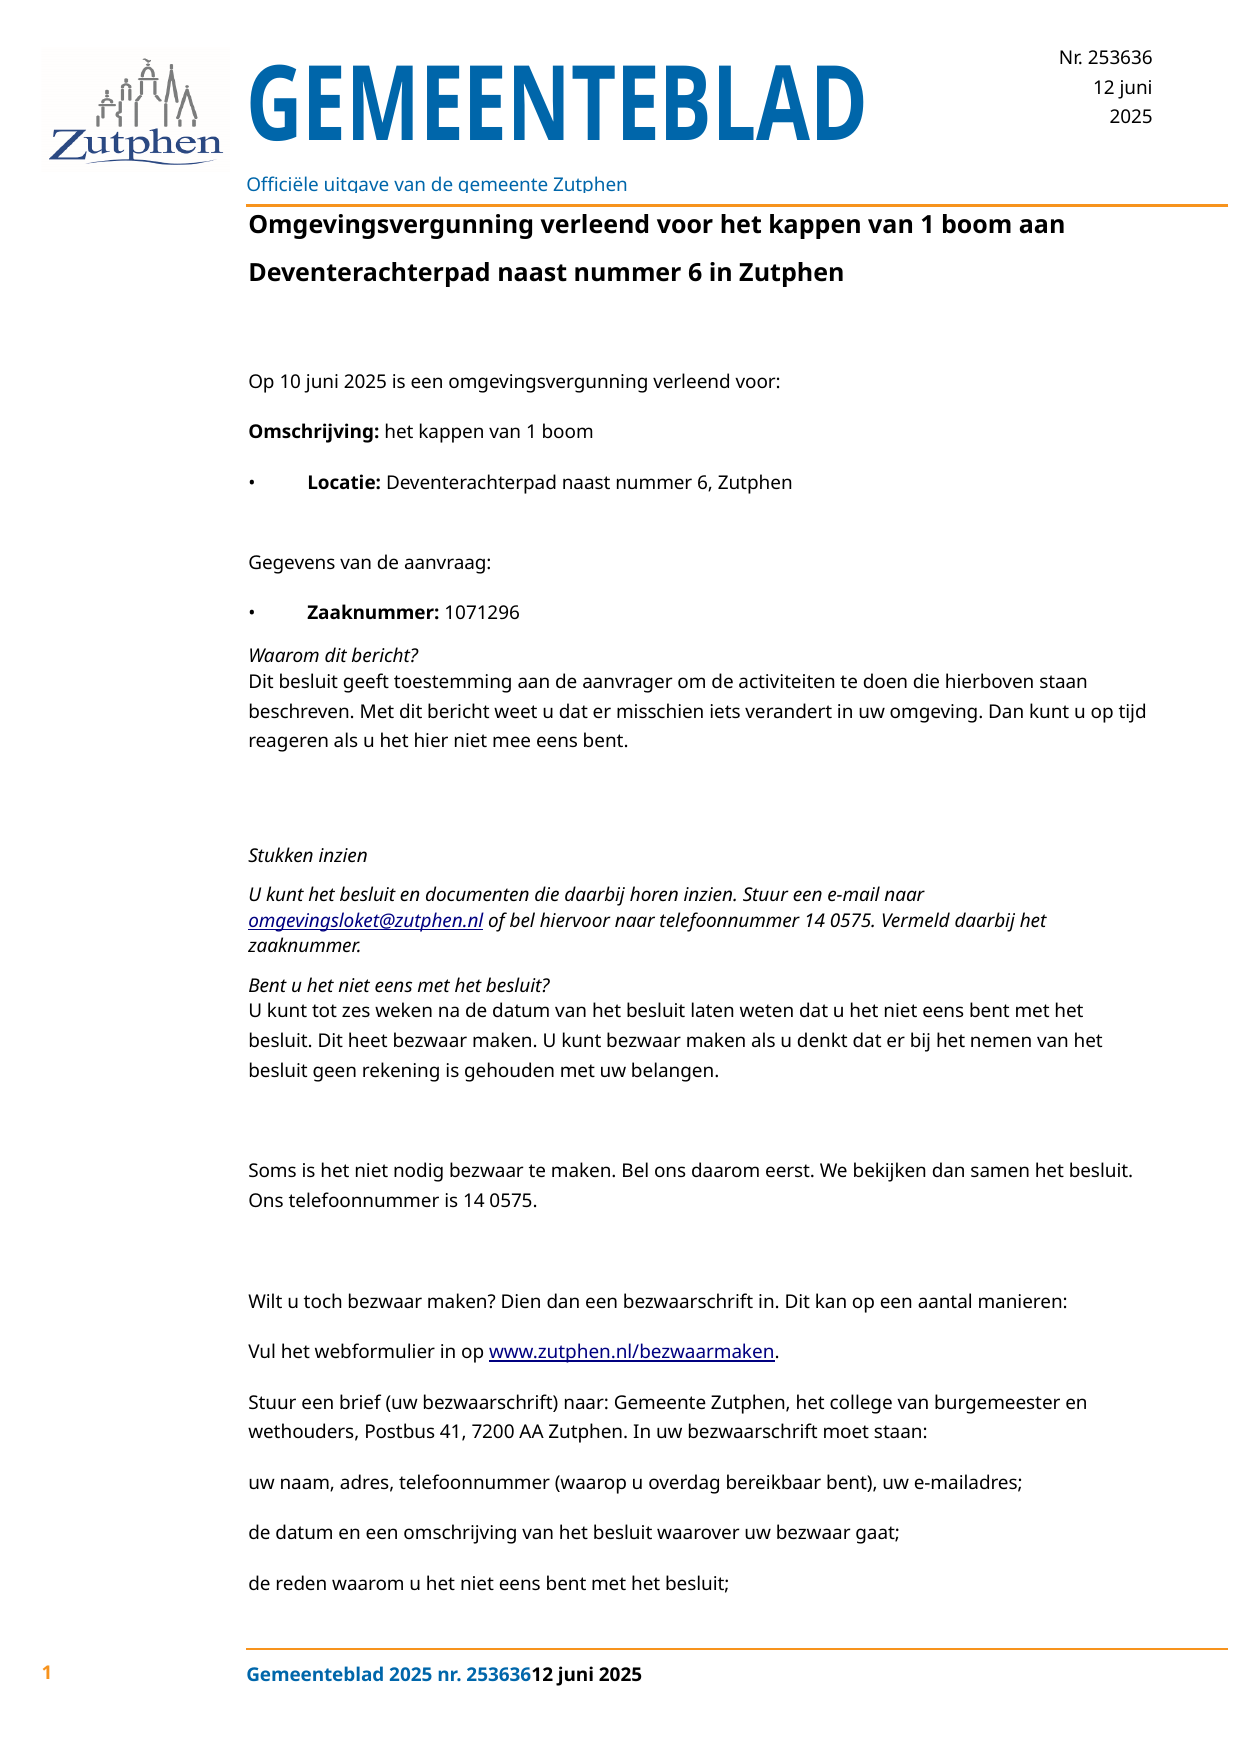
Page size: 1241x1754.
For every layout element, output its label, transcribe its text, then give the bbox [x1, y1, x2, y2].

text Vul het webformulier in op www.zutphen.nl/bezwaarmaken. [248, 1338, 1152, 1364]
text Waarom dit bericht? [248, 643, 1152, 668]
text U kunt het besluit en documenten die daarbij horen inzien. Stuur een e-mail naar omgevingsloket@zutphen.nl of bel hiervoor naar telefoonnummer 14 0575. Vermeld daarbij het zaaknummer. [248, 881, 1152, 958]
text de datum en een omschrijving van het besluit waarover uw bezwaar gaat; [248, 1519, 1152, 1545]
text uw naam, adres, telefoonnummer (waarop u overdag bereikbaar bent), uw e-mailadres; [248, 1469, 1152, 1495]
text Stukken inzien [248, 842, 1152, 868]
list Locatie: Deventerachterpad naast nummer 6, Zutphen [248, 469, 1152, 495]
text Wilt u toch bezwaar maken? Dien dan een bezwaarschrift in. Dit kan op een aantal manieren: [248, 1288, 1152, 1314]
text Omschrijving: het kappen van 1 boom [248, 419, 1152, 444]
text Dit besluit geeft toestemming aan de aanvrager om de activiteiten te doen die hierboven staan beschreven. Met dit bericht weet u dat er misschien iets verandert in uw omgeving. Dan kunt u op tijd reageren als u het hier niet mee eens bent. [248, 668, 1152, 753]
text Op 10 juni 2025 is een omgevingsvergunning verleend voor: [248, 368, 1152, 394]
text U kunt tot zes weken na de datum van het besluit laten weten dat u het niet eens bent met het besluit. Dit heet bezwaar maken. U kunt bezwaar maken als u denkt dat er bij het nemen van het besluit geen rekening is gehouden met uw belangen. [248, 998, 1152, 1083]
text Stuur een brief (uw bezwaarschrift) naar: Gemeente Zutphen, het college van burgemeester en wethouders, Postbus 41, 7200 AA Zutphen. In uw bezwaarschrift moet staan: [248, 1389, 1152, 1444]
text Bent u het niet eens met het besluit? [248, 972, 1152, 998]
text Soms is het niet nodig bezwaar te maken. Bel ons daarom eerst. We bekijken dan samen het besluit. Ons telefoonnummer is 14 0575. [248, 1158, 1152, 1213]
text Gegevens van de aanvraag: [248, 549, 1152, 575]
list Zaaknummer: 1071296 [248, 599, 1152, 625]
picture [41, 47, 231, 172]
text de reden waarom u het niet eens bent met het besluit; [248, 1570, 1152, 1596]
text Omgevingsvergunning verleend voor het kappen van 1 boom aan Deventerachterpad naast nummer 6 in Zutphen [248, 207, 1152, 288]
